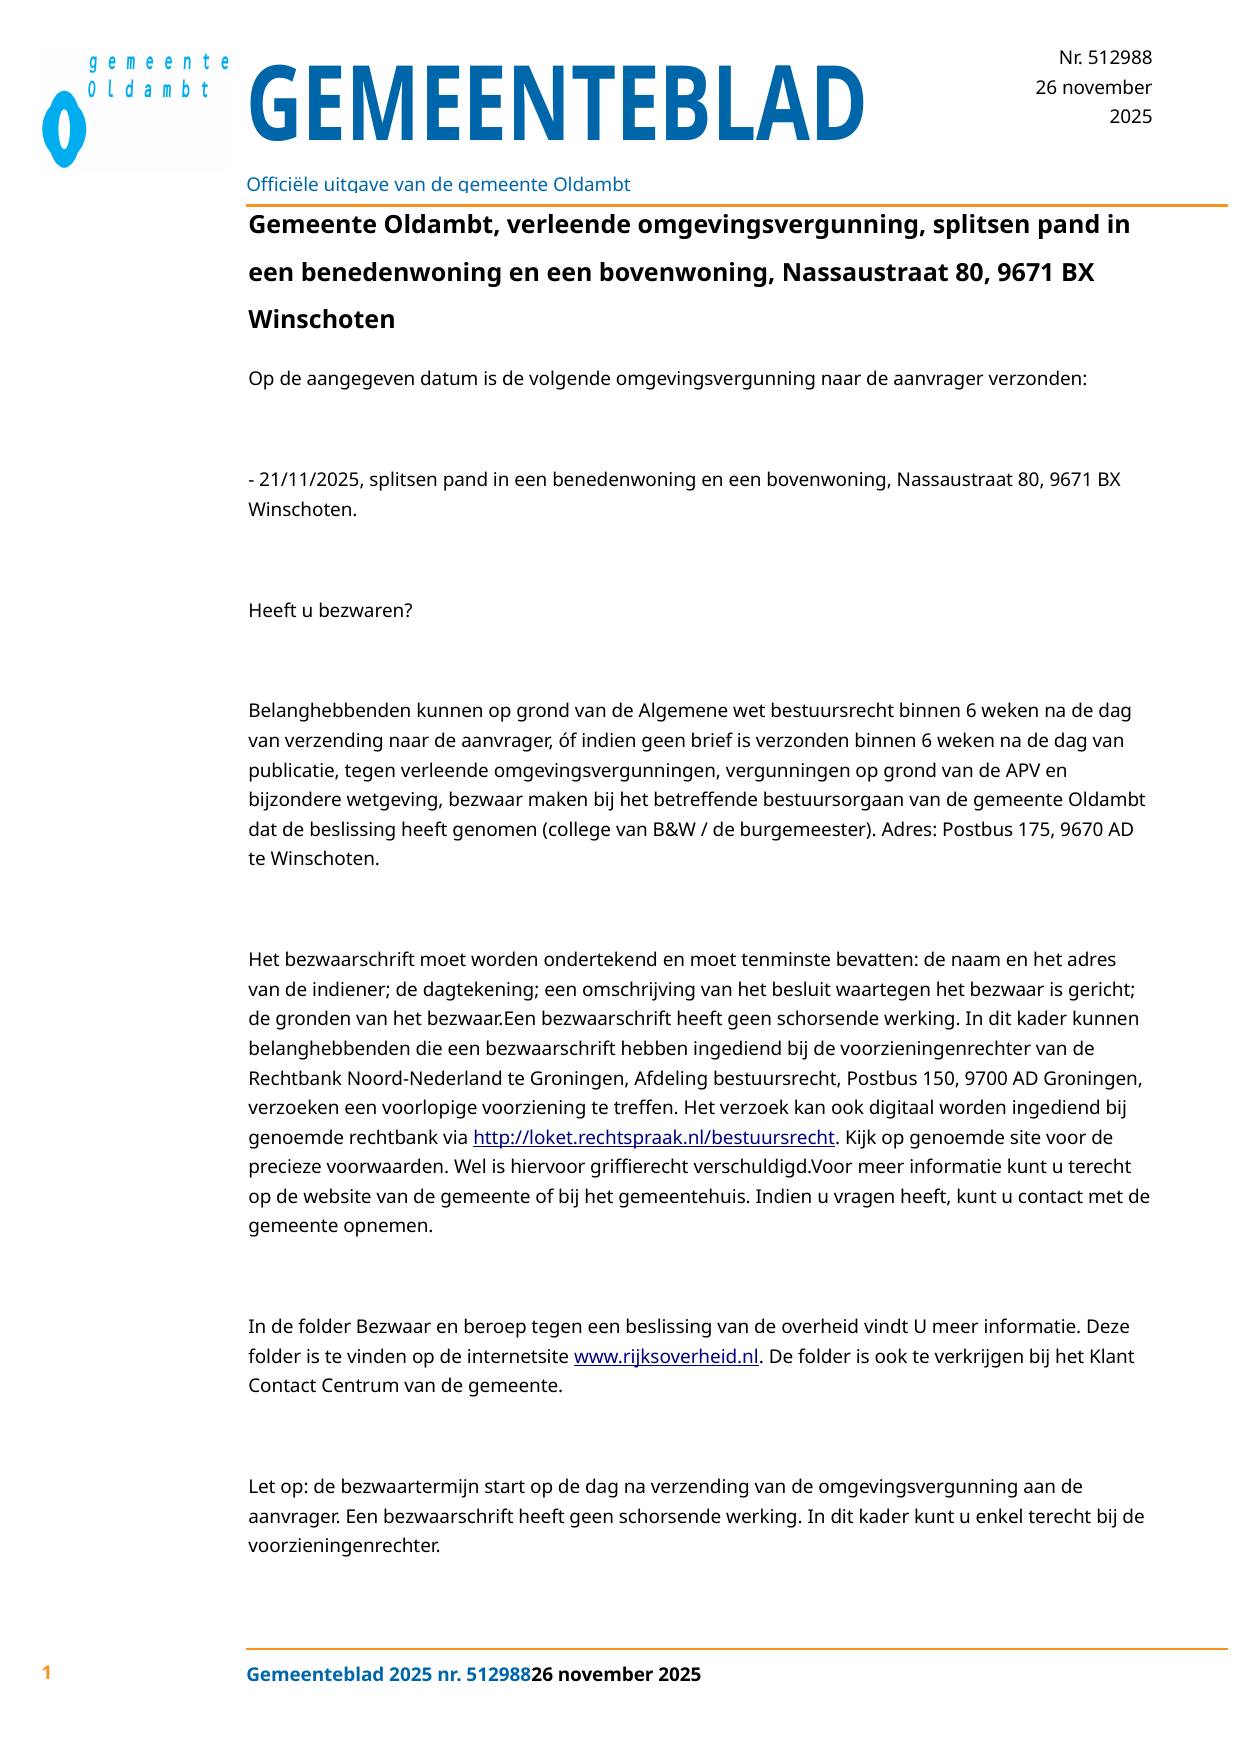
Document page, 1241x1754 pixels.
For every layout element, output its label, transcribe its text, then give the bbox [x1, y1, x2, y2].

picture [41, 47, 231, 172]
text Het bezwaarschrift moet worden ondertekend en moet tenminste bevatten: de naam en het adres van de indiener; de dagtekening; een omschrijving van het besluit waartegen het bezwaar is gericht; de gronden van het bezwaar.Een bezwaarschrift heeft geen schorsende werking. In dit kader kunnen belanghebbenden die een bezwaarschrift hebben ingediend bij de voorzieningenrechter van de Rechtbank Noord-Nederland te Groningen, Afdeling bestuursrecht, Postbus 150, 9700 AD Groningen, verzoeken een voorlopige voorziening te treffen. Het verzoek kan ook digitaal worden ingediend bij genoemde rechtbank via http://loket.rechtspraak.nl/bestuursrecht. Kijk op genoemde site voor de precieze voorwaarden. Wel is hiervoor griffierecht verschuldigd.Voor meer informatie kunt u terecht op de website van de gemeente of bij het gemeentehuis. Indien u vragen heeft, kunt u contact met de gemeente opnemen. [248, 946, 1152, 1238]
text Gemeente Oldambt, verleende omgevingsvergunning, splitsen pand in een benedenwoning en een bovenwoning, Nassaustraat 80, 9671 BX Winschoten [248, 207, 1152, 336]
text In de folder Bezwaar en beroep tegen een beslissing van de overheid vindt U meer informatie. Deze folder is te vinden op de internetsite www.rijksoverheid.nl. De folder is ook te verkrijgen bij het Klant Contact Centrum van de gemeente. [248, 1313, 1152, 1398]
text Op de aangegeven datum is de volgende omgevingsvergunning naar de aanvrager verzonden: [248, 366, 1152, 391]
text Let op: de bezwaartermijn start op de dag na verzending van de omgevingsvergunning aan de aanvrager. Een bezwaarschrift heeft geen schorsende werking. In dit kader kunt u enkel terecht bij de voorzieningenrechter. [248, 1473, 1152, 1558]
text Heeft u bezwaren? [248, 597, 1152, 622]
text Belanghebbenden kunnen op grond van de Algemene wet bestuursrecht binnen 6 weken na de dag van verzending naar de aanvrager, óf indien geen brief is verzonden binnen 6 weken na de dag van publicatie, tegen verleende omgevingsvergunningen, vergunningen op grond van de APV en bijzondere wetgeving, bezwaar maken bij het betreffende bestuursorgaan van de gemeente Oldambt dat de beslissing heeft genomen (college van B&W / de burgemeester). Adres: Postbus 175, 9670 AD te Winschoten. [248, 698, 1152, 871]
text - 21/11/2025, splitsen pand in een benedenwoning en een bovenwoning, Nassaustraat 80, 9671 BX Winschoten. [248, 466, 1152, 522]
